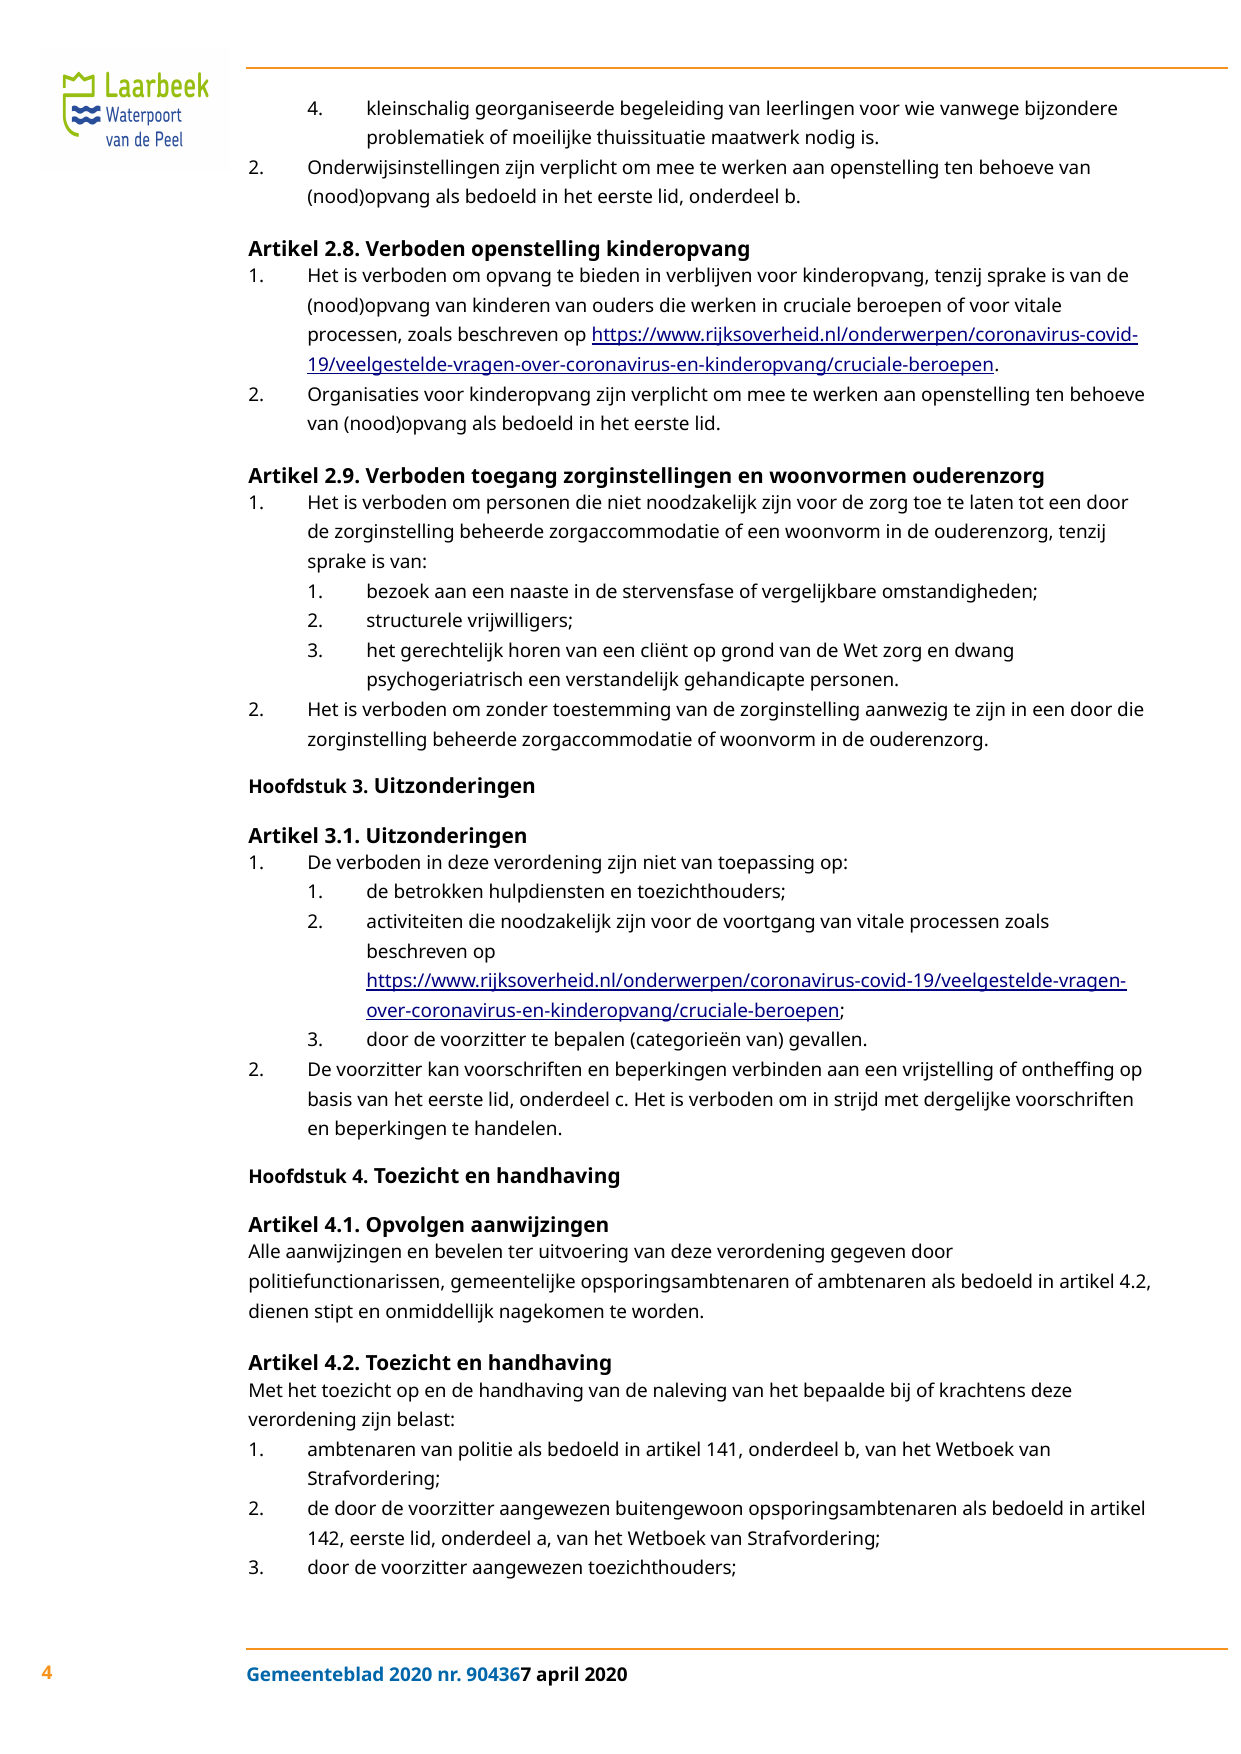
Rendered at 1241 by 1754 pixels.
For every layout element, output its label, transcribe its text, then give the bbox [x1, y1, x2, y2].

text Artikel 4.2. Toezicht en handhaving [248, 1348, 1152, 1377]
list door de voorzitter te bepalen (categorieën van) gevallen. [307, 1027, 1152, 1052]
list door de voorzitter aangewezen toezichthouders; [248, 1554, 1152, 1580]
list Organisaties voor kinderopvang zijn verplicht om mee te werken aan openstelling ten behoeve van (nood)opvang als bedoeld in het eerste lid. [248, 381, 1152, 436]
text Met het toezicht op en de handhaving van de naleving van het bepaalde bij of krachtens deze verordening zijn belast: [248, 1377, 1152, 1432]
list Het is verboden om zonder toestemming van de zorginstelling aanwezig te zijn in een door die zorginstelling beheerde zorgaccommodatie of woonvorm in de ouderenzorg. [248, 696, 1152, 752]
text Artikel 2.9. Verboden toegang zorginstellingen en woonvormen ouderenzorg [248, 461, 1152, 489]
list structurele vrijwilligers; [307, 607, 1152, 633]
text Artikel 4.1. Opvolgen aanwijzingen [248, 1210, 1152, 1239]
list de door de voorzitter aangewezen buitengewoon opsporingsambtenaren als bedoeld in artikel 142, eerste lid, onderdeel a, van het Wetboek van Strafvordering; [248, 1495, 1152, 1550]
text Artikel 3.1. Uitzonderingen [248, 821, 1152, 849]
list De verboden in deze verordening zijn niet van toepassing op: [248, 849, 1152, 875]
text Alle aanwijzingen en bevelen ter uitvoering van deze verordening gegeven door politiefunctionarissen, gemeentelijke opsporingsambtenaren of ambtenaren als bedoeld in artikel 4.2, dienen stipt en onmiddellijk nagekomen te worden. [248, 1239, 1152, 1324]
text Hoofdstuk 4. Toezicht en handhaving [248, 1161, 1152, 1189]
list ambtenaren van politie als bedoeld in artikel 141, onderdeel b, van het Wetboek van Strafvordering; [248, 1436, 1152, 1491]
list het gerechtelijk horen van een cliënt op grond van de Wet zorg en dwang psychogeriatrisch een verstandelijk gehandicapte personen. [307, 637, 1152, 692]
list kleinschalig georganiseerde begeleiding van leerlingen voor wie vanwege bijzondere problematiek of moeilijke thuissituatie maatwerk nodig is. [307, 95, 1152, 150]
list de betrokken hulpdiensten en toezichthouders; [307, 879, 1152, 904]
list Het is verboden om opvang te bieden in verblijven voor kinderopvang, tenzij sprake is van de (nood)opvang van kinderen van ouders die werken in cruciale beroepen of voor vitale processen, zoals beschreven op https://www.rijksoverheid.nl/onderwerpen/coronavirus-covid-19/veelgestelde-vragen-over-coronavirus-en-kinderopvang/cruciale-beroepen. [248, 262, 1152, 377]
list bezoek aan een naaste in de stervensfase of vergelijkbare omstandigheden; [307, 578, 1152, 604]
picture [41, 47, 231, 172]
text Hoofdstuk 3. Uitzonderingen [248, 771, 1152, 800]
list Onderwijsinstellingen zijn verplicht om mee te werken aan openstelling ten behoeve van (nood)opvang als bedoeld in het eerste lid, onderdeel b. [248, 154, 1152, 209]
text Artikel 2.8. Verboden openstelling kinderopvang [248, 234, 1152, 262]
list Het is verboden om personen die niet noodzakelijk zijn voor de zorg toe te laten tot een door de zorginstelling beheerde zorgaccommodatie of een woonvorm in de ouderenzorg, tenzij sprake is van: [248, 489, 1152, 574]
list activiteiten die noodzakelijk zijn voor de voortgang van vitale processen zoals beschreven op https://www.rijksoverheid.nl/onderwerpen/coronavirus-covid-19/veelgestelde-vragen-over-coronavirus-en-kinderopvang/cruciale-beroepen; [307, 908, 1152, 1023]
list De voorzitter kan voorschriften en beperkingen verbinden aan een vrijstelling of ontheffing op basis van het eerste lid, onderdeel c. Het is verboden om in strijd met dergelijke voorschriften en beperkingen te handelen. [248, 1056, 1152, 1141]
